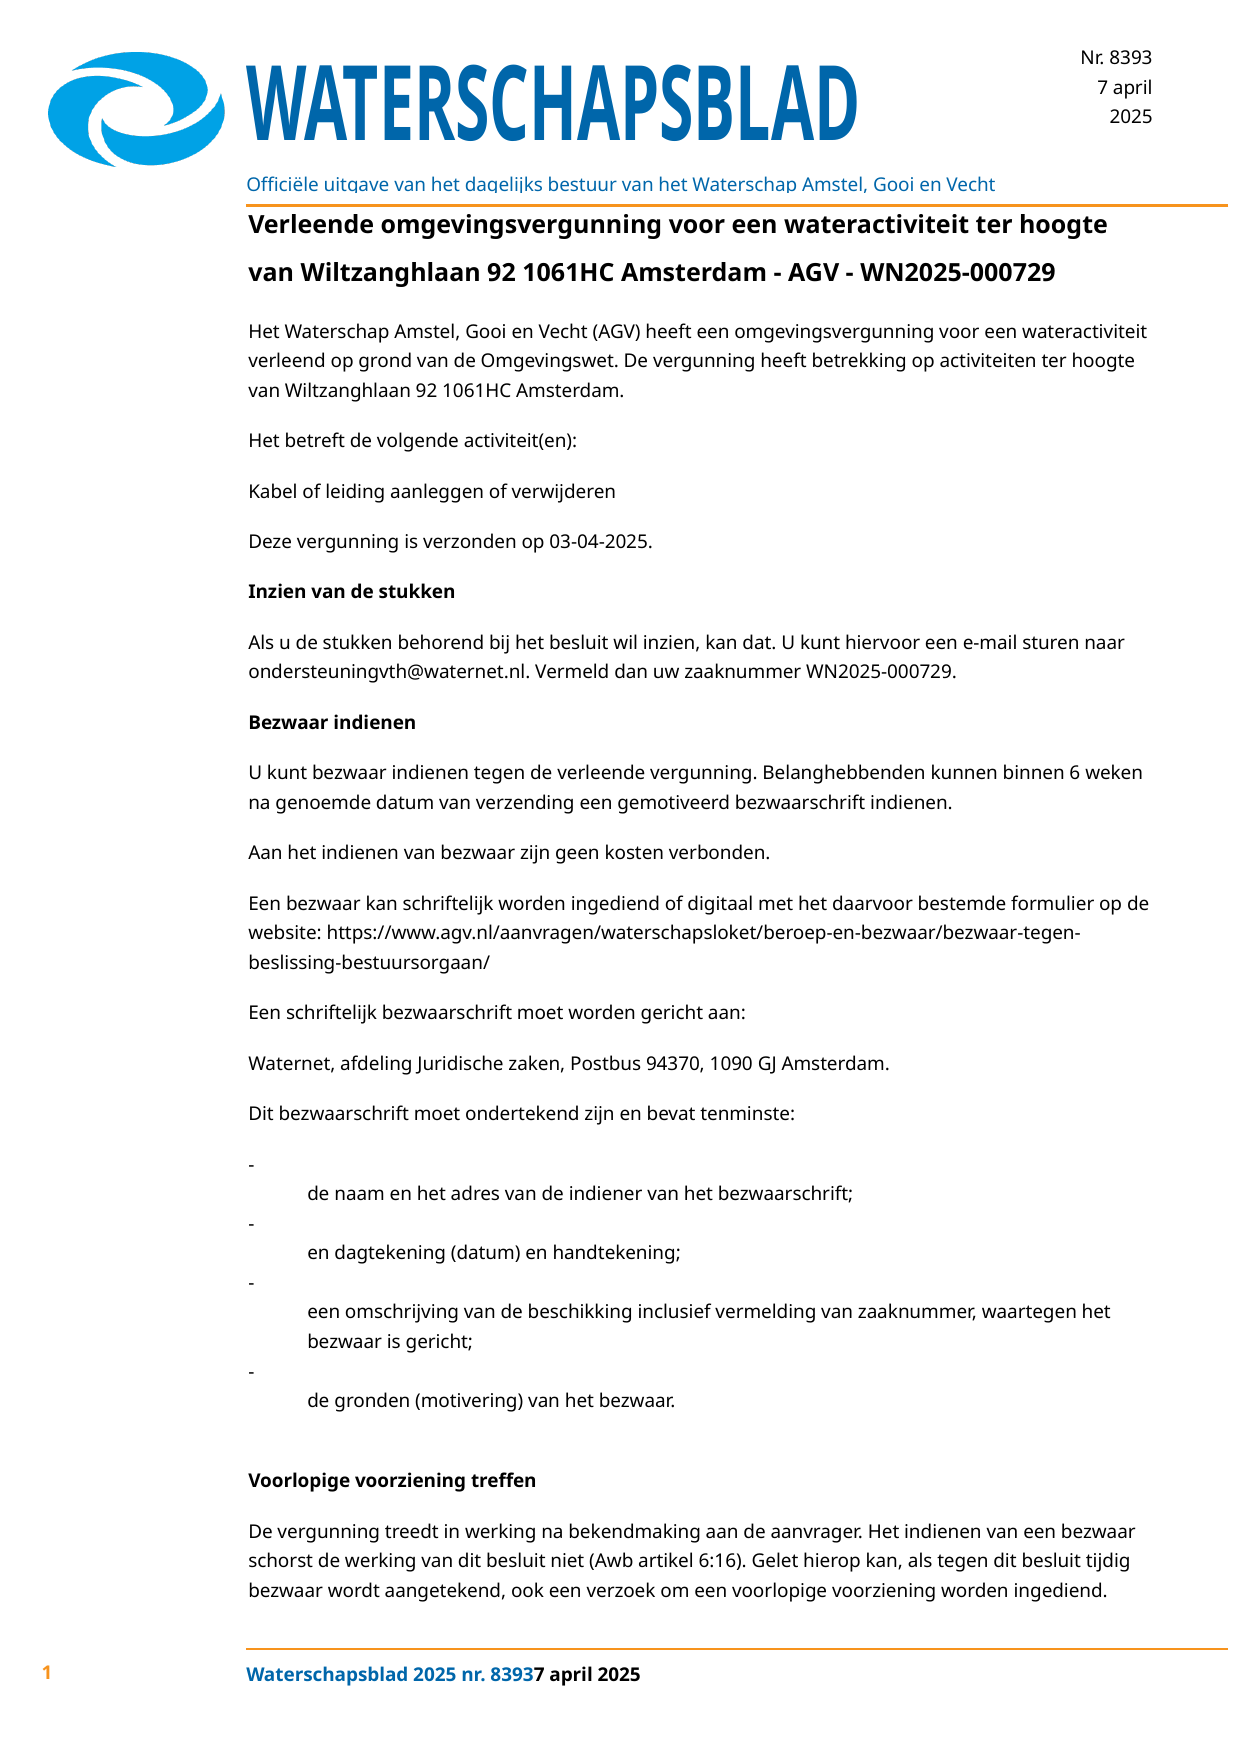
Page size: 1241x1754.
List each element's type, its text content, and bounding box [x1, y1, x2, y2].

text Waternet, afdeling Juridische zaken, Postbus 94370, 1090 GJ Amsterdam. [248, 1050, 1152, 1076]
text De vergunning treedt in werking na bekendmaking aan de aanvrager. Het indienen van een bezwaar schorst de werking van dit besluit niet (Awb artikel 6:16). Gelet hierop kan, als tegen dit besluit tijdig bezwaar wordt aangetekend, ook een verzoek om een voorlopige voorziening worden ingediend. [248, 1518, 1152, 1603]
text Het Waterschap Amstel, Gooi en Vecht (AGV) heeft een omgevingsvergunning voor een wateractiviteit verleend op grond van de Omgevingswet. De vergunning heeft betrekking op activiteiten ter hoogte van Wiltzanghlaan 92 1061HC Amsterdam. [248, 318, 1152, 403]
text Dit bezwaarschrift moet ondertekend zijn en bevat tenminste: [248, 1100, 1152, 1126]
text Bezwaar indienen [248, 709, 1152, 735]
text Deze vergunning is verzonden op 03-04-2025. [248, 528, 1152, 554]
text Inzien van de stukken [248, 579, 1152, 604]
text Een schriftelijk bezwaarschrift moet worden gericht aan: [248, 999, 1152, 1025]
text Een bezwaar kan schriftelijk worden ingediend of digitaal met het daarvoor bestemde formulier op de website: https://www.agv.nl/aanvragen/waterschapsloket/beroep-en-bezwaar/bezwaar-tegen-beslissing-bestuursorgaan/ [248, 890, 1152, 975]
list een omschrijving van de beschikking inclusief vermelding van zaaknummer, waartegen het bezwaar is gericht; [248, 1299, 1152, 1354]
list de gronden (motivering) van het bezwaar. [248, 1387, 1152, 1413]
picture [41, 47, 231, 172]
list en dagtekening (datum) en handtekening; [248, 1239, 1152, 1265]
text U kunt bezwaar indienen tegen de verleende vergunning. Belanghebbenden kunnen binnen 6 weken na genoemde datum van verzending een gemotiveerd bezwaarschrift indienen. [248, 759, 1152, 815]
text Aan het indienen van bezwaar zijn geen kosten verbonden. [248, 839, 1152, 865]
text Verleende omgevingsvergunning voor een wateractiviteit ter hoogte van Wiltzanghlaan 92 1061HC Amsterdam - AGV - WN2025-000729 [248, 207, 1152, 288]
text Voorlopige voorziening treffen [248, 1467, 1152, 1493]
text Het betreft de volgende activiteit(en): [248, 427, 1152, 453]
list de naam en het adres van de indiener van het bezwaarschrift; [248, 1180, 1152, 1206]
text Als u de stukken behorend bij het besluit wil inzien, kan dat. U kunt hiervoor een e-mail sturen naar ondersteuningvth@waternet.nl. Vermeld dan uw zaaknummer WN2025-000729. [248, 629, 1152, 684]
text Kabel of leiding aanleggen of verwijderen [248, 478, 1152, 504]
